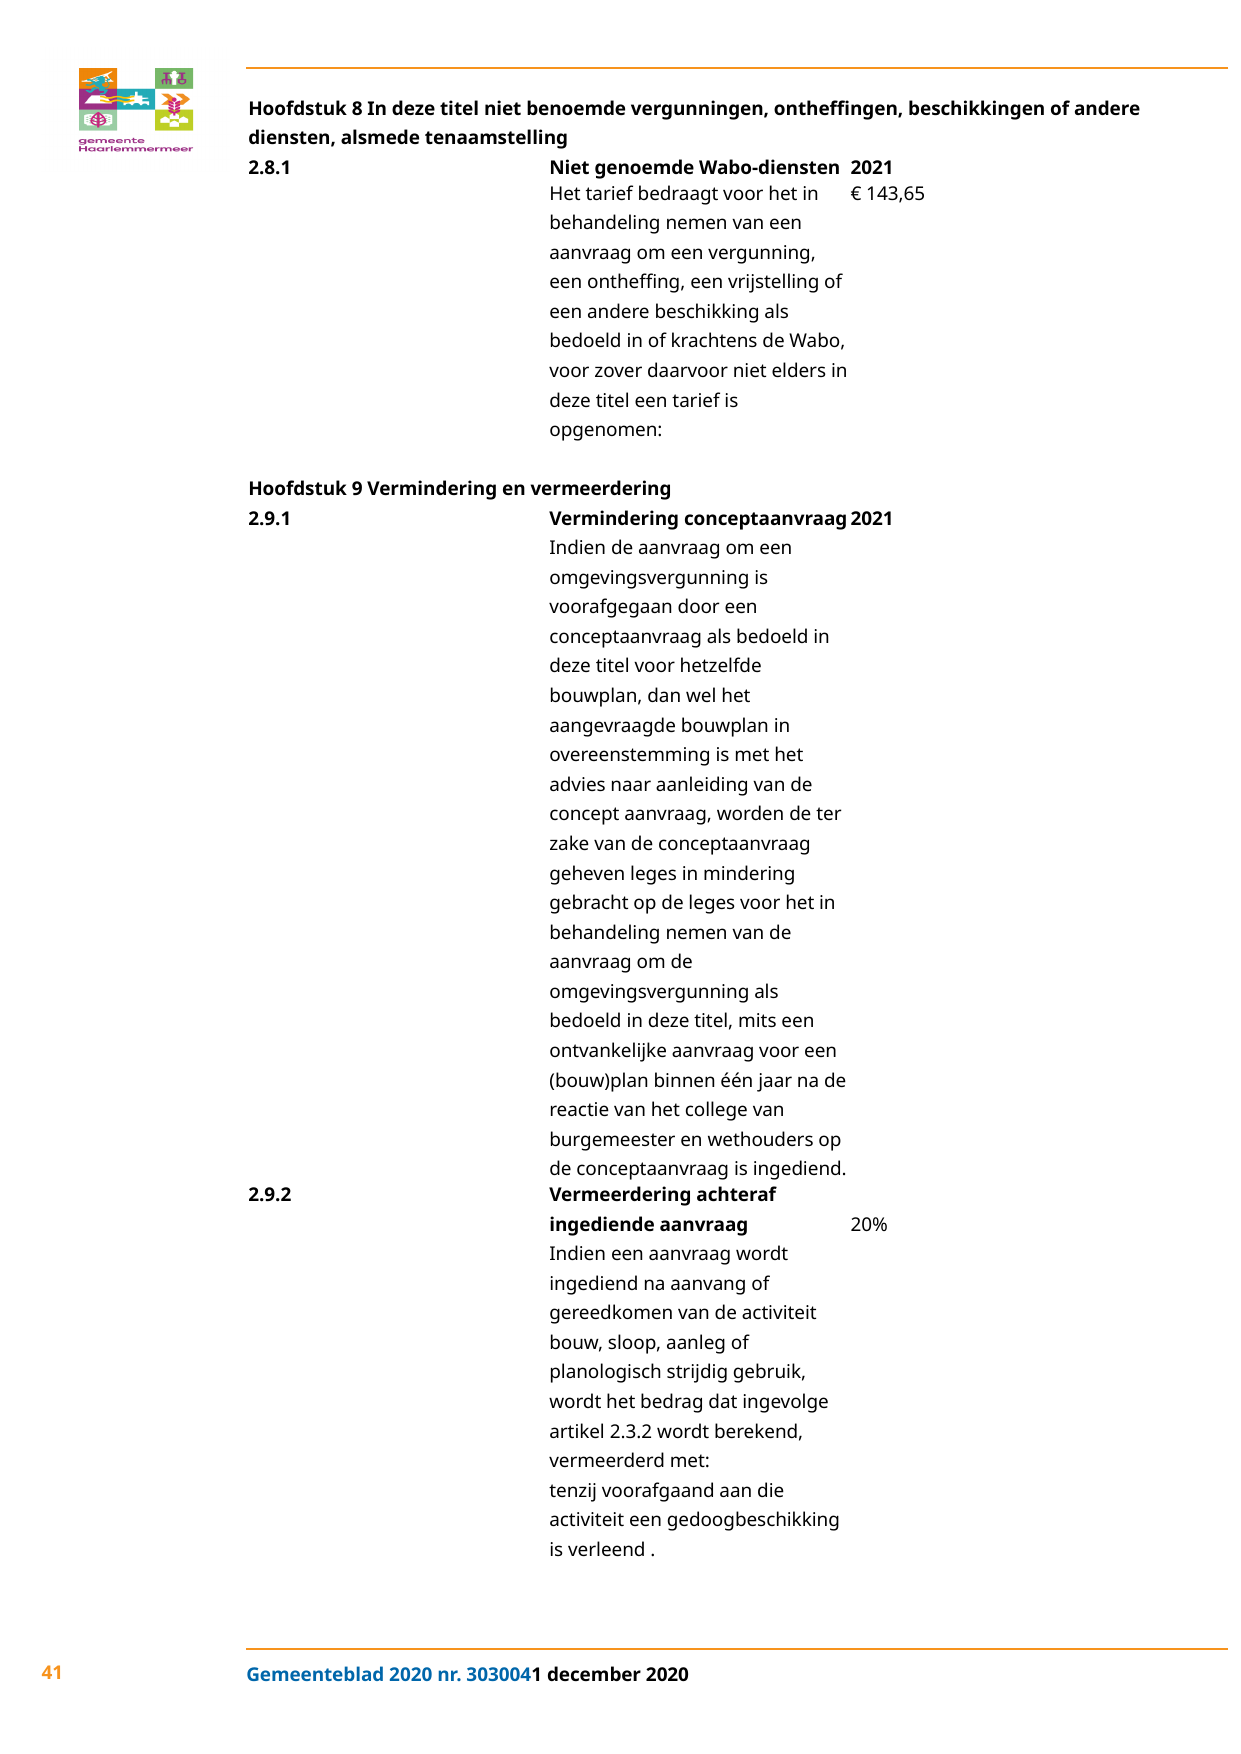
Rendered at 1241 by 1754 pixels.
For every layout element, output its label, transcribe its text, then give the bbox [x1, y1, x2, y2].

table_header 2.9.1 [248, 505, 549, 1181]
table_cell 20% [850, 1181, 1152, 1562]
text Hoofdstuk 9 Vermindering en vermeerdering [248, 475, 1152, 501]
table_cell € 143,65 [850, 180, 1152, 442]
table_cell 2.9.2 [248, 1181, 549, 1562]
picture [41, 47, 231, 172]
table_header 2021 [850, 154, 1152, 180]
table_cell Het tarief bedraagt voor het in behandeling nemen van een aanvraag om een vergunning, een ontheffing, een vrijstelling of een andere beschikking als bedoeld in of krachtens de Wabo, voor zover daarvoor niet elders in deze titel een tarief is opgenomen: [549, 180, 850, 442]
table_header Niet genoemde Wabo-diensten [549, 154, 850, 180]
table_header 2.8.1 [248, 154, 549, 442]
table_header 2021 [850, 505, 1152, 530]
text Hoofdstuk 8 In deze titel niet benoemde vergunningen, ontheffingen, beschikkingen of andere diensten, alsmede tenaamstelling [248, 95, 1152, 150]
table_cell [850, 530, 1152, 1181]
table_cell Vermeerdering achteraf ingediende aanvraag Indien een aanvraag wordt ingediend na aanvang of gereedkomen van de activiteit bouw, sloop, aanleg of planologisch strijdig gebruik, wordt het bedrag dat ingevolge artikel 2.3.2 wordt berekend, vermeerderd met: tenzij voorafgaand aan die activiteit een gedoogbeschikking is verleend . [549, 1181, 850, 1562]
table_header Vermindering conceptaanvraag Indien de aanvraag om een omgevingsvergunning is voorafgegaan door een conceptaanvraag als bedoeld in deze titel voor hetzelfde bouwplan, dan wel het aangevraagde bouwplan in overeenstemming is met het advies naar aanleiding van de concept aanvraag, worden de ter zake van de conceptaanvraag geheven leges in mindering gebracht op de leges voor het in behandeling nemen van de aanvraag om de omgevingsvergunning als bedoeld in deze titel, mits een ontvankelijke aanvraag voor een (bouw)plan binnen één jaar na de reactie van het college van burgemeester en wethouders op de conceptaanvraag is ingediend. [549, 505, 850, 1181]
